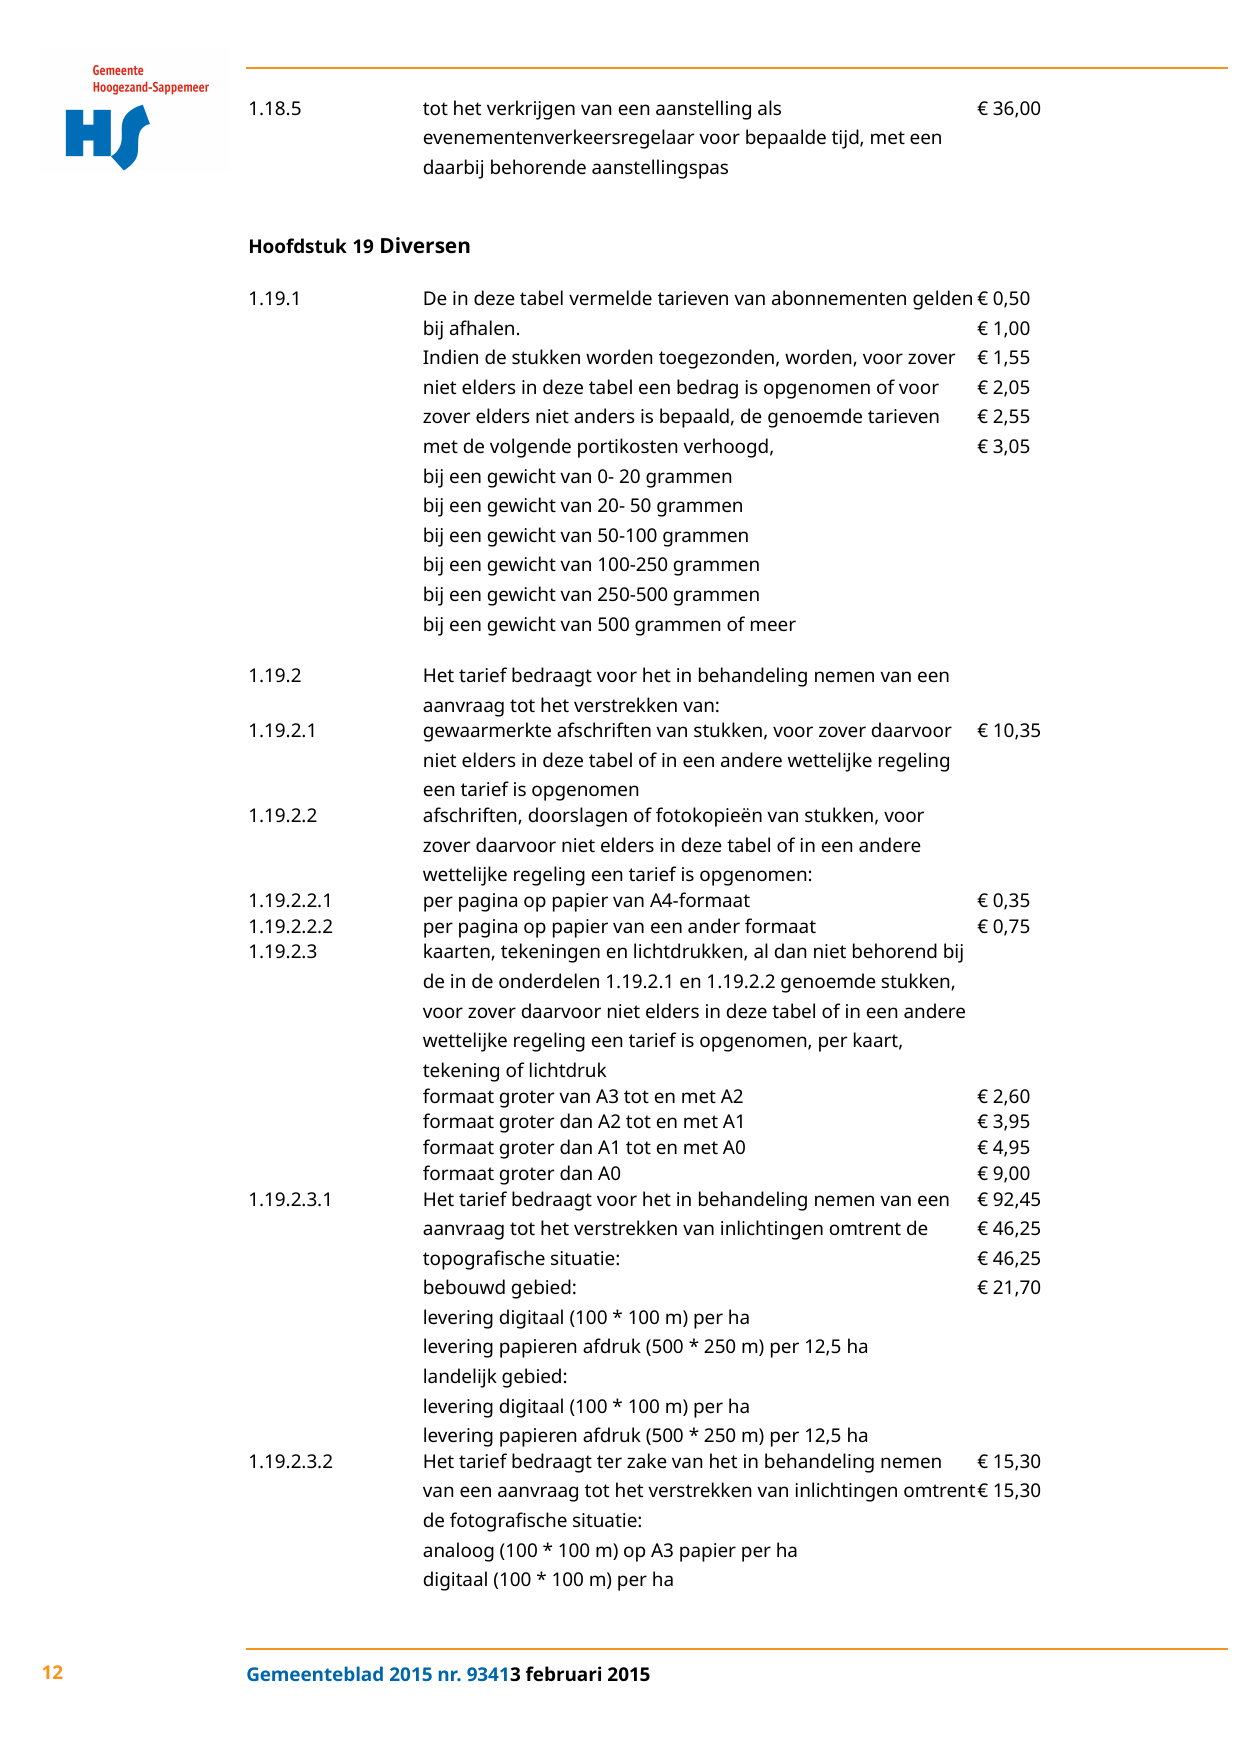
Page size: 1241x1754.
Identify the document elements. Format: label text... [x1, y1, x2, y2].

table_cell formaat groter dan A1 tot en met A0 [423, 1134, 977, 1160]
table_cell [977, 803, 1152, 887]
table_cell 1.19.2.1 [248, 718, 423, 802]
table_cell per pagina op papier van A4-formaat [423, 887, 977, 913]
table_cell formaat groter dan A2 tot en met A1 [423, 1109, 977, 1134]
table_cell € 10,35 [977, 718, 1152, 802]
table_cell Het tarief bedraagt voor het in behandeling nemen van een aanvraag tot het verstrekken van inlichtingen omtrent de topografische situatie: bebouwd gebied: levering digitaal (100 * 100 m) per ha levering papieren afdruk (500 * 250 m) per 12,5 ha landelijk gebied: levering digitaal (100 * 100 m) per ha levering papieren afdruk (500 * 250 m) per 12,5 ha [423, 1186, 977, 1448]
table_cell [248, 1160, 423, 1186]
table_cell [977, 636, 1152, 662]
table_cell € 2,60 [977, 1083, 1152, 1108]
table_header 1.19.1 [248, 285, 423, 636]
table_cell [977, 939, 1152, 1083]
table_cell afschriften, doorslagen of fotokopieën van stukken, voor zover daarvoor niet elders in deze tabel of in een andere wettelijke regeling een tarief is opgenomen: [423, 803, 977, 887]
table_cell [248, 1109, 423, 1134]
table_cell per pagina op papier van een ander formaat [423, 913, 977, 939]
table_cell € 3,95 [977, 1109, 1152, 1134]
text Hoofdstuk 19 Diversen [248, 231, 1152, 259]
table_cell [423, 636, 977, 662]
table_cell € 0,35 [977, 887, 1152, 913]
table_cell Het tarief bedraagt voor het in behandeling nemen van een aanvraag tot het verstrekken van: [423, 662, 977, 717]
table_cell gewaarmerkte afschriften van stukken, voor zover daarvoor niet elders in deze tabel of in een andere wettelijke regeling een tarief is opgenomen [423, 718, 977, 802]
table_cell formaat groter van A3 tot en met A2 [423, 1083, 977, 1108]
picture [41, 47, 231, 172]
table_cell 1.19.2.3 [248, 939, 423, 1083]
table_cell formaat groter dan A0 [423, 1160, 977, 1186]
table_cell Het tarief bedraagt ter zake van het in behandeling nemen van een aanvraag tot het verstrekken van inlichtingen omtrent de fotografische situatie: analoog (100 * 100 m) op A3 papier per ha digitaal (100 * 100 m) per ha [423, 1448, 977, 1592]
table_cell 1.19.2.2.1 [248, 887, 423, 913]
table_cell € 15,30 € 15,30 [977, 1448, 1152, 1592]
table_cell € 4,95 [977, 1134, 1152, 1160]
table_cell 1.19.2.3.2 [248, 1448, 423, 1592]
table_cell € 92,45 € 46,25 € 46,25 € 21,70 [977, 1186, 1152, 1448]
table_cell [248, 1083, 423, 1108]
table_cell 1.19.2 [248, 662, 423, 717]
table_header € 0,50 € 1,00 € 1,55 € 2,05 € 2,55 € 3,05 [977, 285, 1152, 636]
table_cell 1.19.2.2 [248, 803, 423, 887]
table_cell 1.19.2.2.2 [248, 913, 423, 939]
table_cell [248, 636, 423, 662]
table_cell 1.19.2.3.1 [248, 1186, 423, 1448]
table_cell € 9,00 [977, 1160, 1152, 1186]
table_cell tot het verkrijgen van een aanstelling als evenementenverkeersregelaar voor bepaalde tijd, met een daarbij behorende aanstellingspas [423, 95, 977, 180]
table_cell 1.18.5 [248, 95, 423, 180]
table_cell € 36,00 [977, 95, 1152, 180]
table_cell [977, 662, 1152, 717]
table_cell kaarten, tekeningen en lichtdrukken, al dan niet behorend bij de in de onderdelen 1.19.2.1 en 1.19.2.2 genoemde stukken, voor zover daarvoor niet elders in deze tabel of in een andere wettelijke regeling een tarief is opgenomen, per kaart, tekening of lichtdruk [423, 939, 977, 1083]
table_cell [248, 1134, 423, 1160]
table_header De in deze tabel vermelde tarieven van abonnementen gelden bij afhalen. Indien de stukken worden toegezonden, worden, voor zover niet elders in deze tabel een bedrag is opgenomen of voor zover elders niet anders is bepaald, de genoemde tarieven met de volgende portikosten verhoogd, bij een gewicht van 0- 20 grammen bij een gewicht van 20- 50 grammen bij een gewicht van 50-100 grammen bij een gewicht van 100-250 grammen bij een gewicht van 250-500 grammen bij een gewicht van 500 grammen of meer [423, 285, 977, 636]
table_cell € 0,75 [977, 913, 1152, 939]
